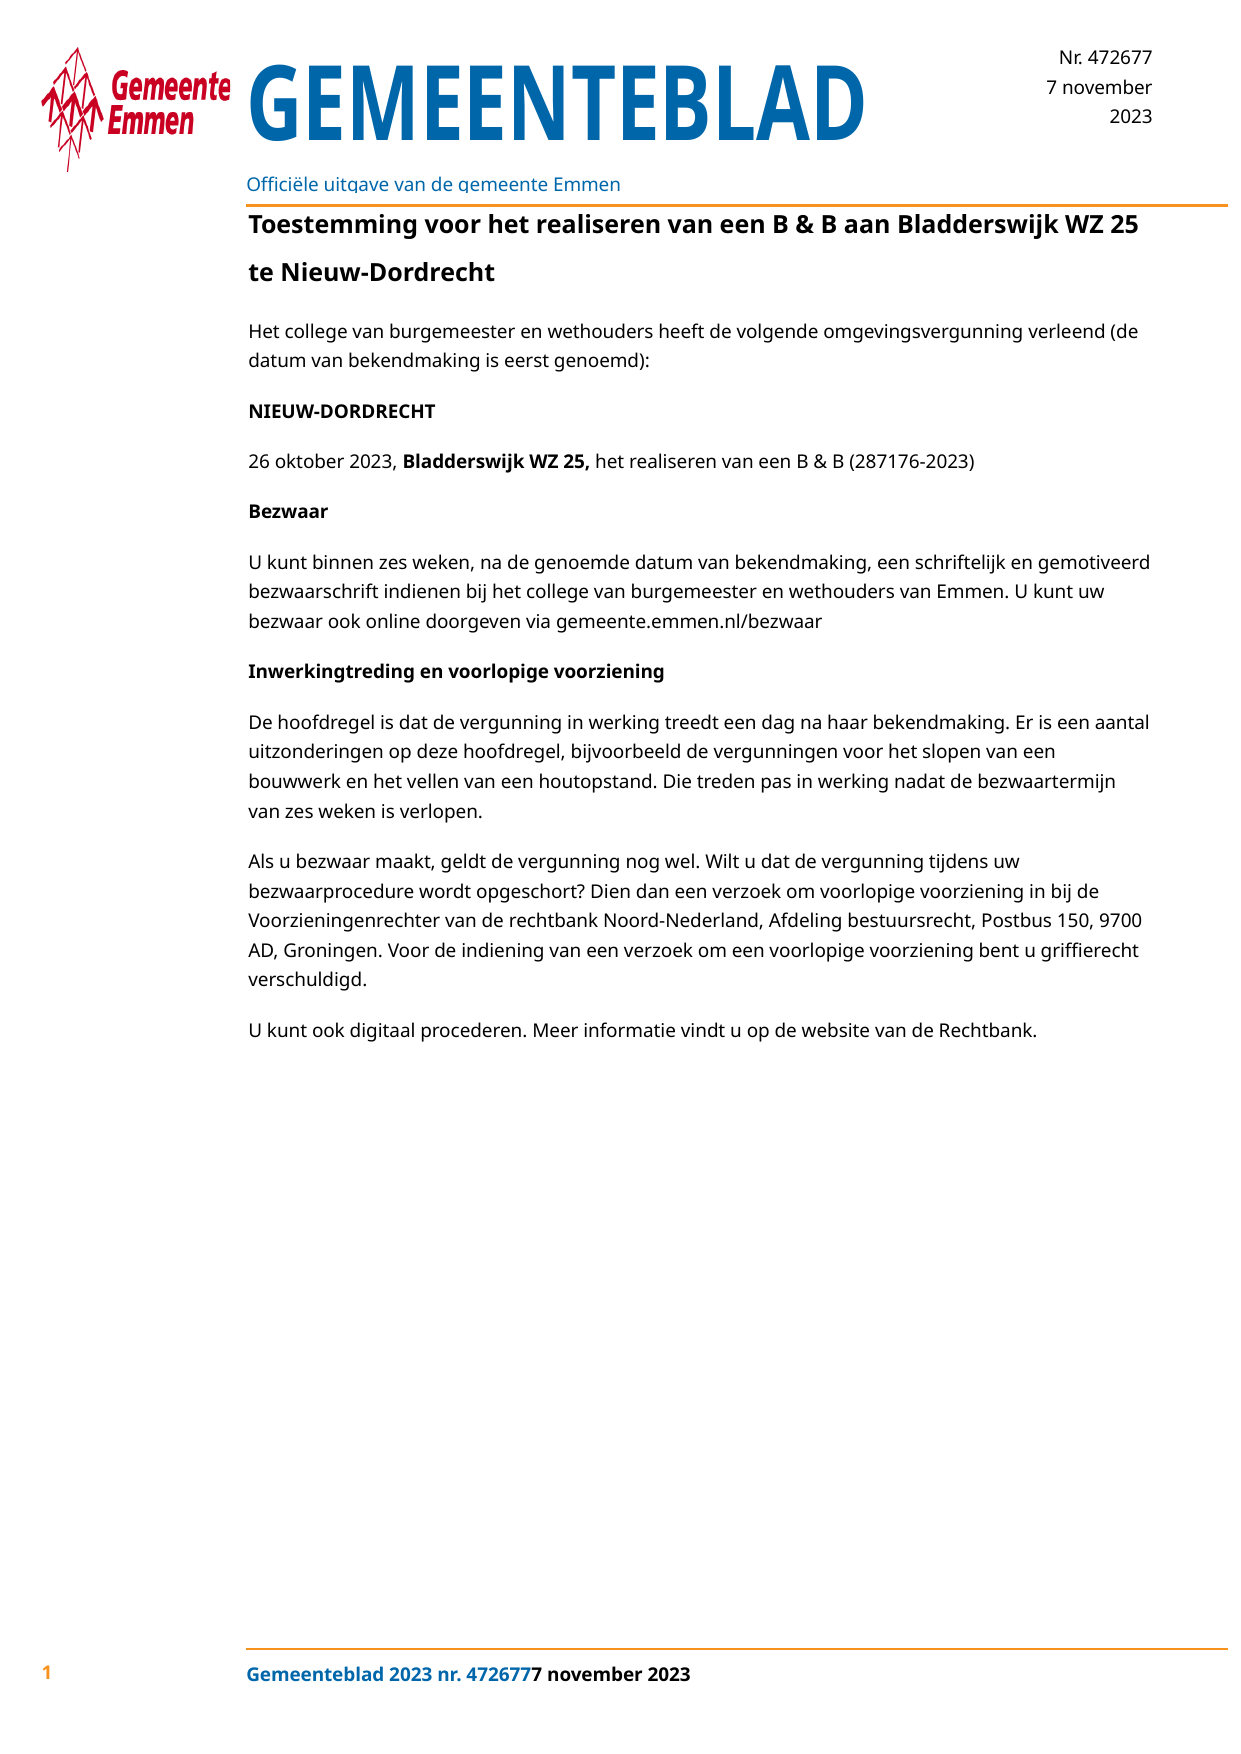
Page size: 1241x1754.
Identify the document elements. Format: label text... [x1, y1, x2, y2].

text U kunt binnen zes weken, na de genoemde datum van bekendmaking, een schriftelijk en gemotiveerd bezwaarschrift indienen bij het college van burgemeester en wethouders van Emmen. U kunt uw bezwaar ook online doorgeven via gemeente.emmen.nl/bezwaar [248, 549, 1152, 634]
text NIEUW-DORDRECHT [248, 398, 1152, 424]
text 26 oktober 2023, Bladderswijk WZ 25, het realiseren van een B & B (287176-2023) [248, 448, 1152, 474]
text Toestemming voor het realiseren van een B & B aan Bladderswijk WZ 25 te Nieuw-Dordrecht [248, 207, 1152, 288]
picture [41, 47, 231, 172]
text Het college van burgemeester en wethouders heeft de volgende omgevingsvergunning verleend (de datum van bekendmaking is eerst genoemd): [248, 318, 1152, 373]
text U kunt ook digitaal procederen. Meer informatie vindt u op de website van de Rechtbank. [248, 1017, 1152, 1043]
text Bezwaar [248, 499, 1152, 524]
text Als u bezwaar maakt, geldt de vergunning nog wel. Wilt u dat de vergunning tijdens uw bezwaarprocedure wordt opgeschort? Dien dan een verzoek om voorlopige voorziening in bij de Voorzieningenrechter van de rechtbank Noord-Nederland, Afdeling bestuursrecht, Postbus 150, 9700 AD, Groningen. Voor de indiening van een verzoek om een voorlopige voorziening bent u griffierecht verschuldigd. [248, 848, 1152, 992]
text De hoofdregel is dat de vergunning in werking treedt een dag na haar bekendmaking. Er is een aantal uitzonderingen op deze hoofdregel, bijvoorbeeld de vergunningen voor het slopen van een bouwwerk en het vellen van een houtopstand. Die treden pas in werking nadat de bezwaartermijn van zes weken is verlopen. [248, 709, 1152, 824]
text Inwerkingtreding en voorlopige voorziening [248, 659, 1152, 684]
